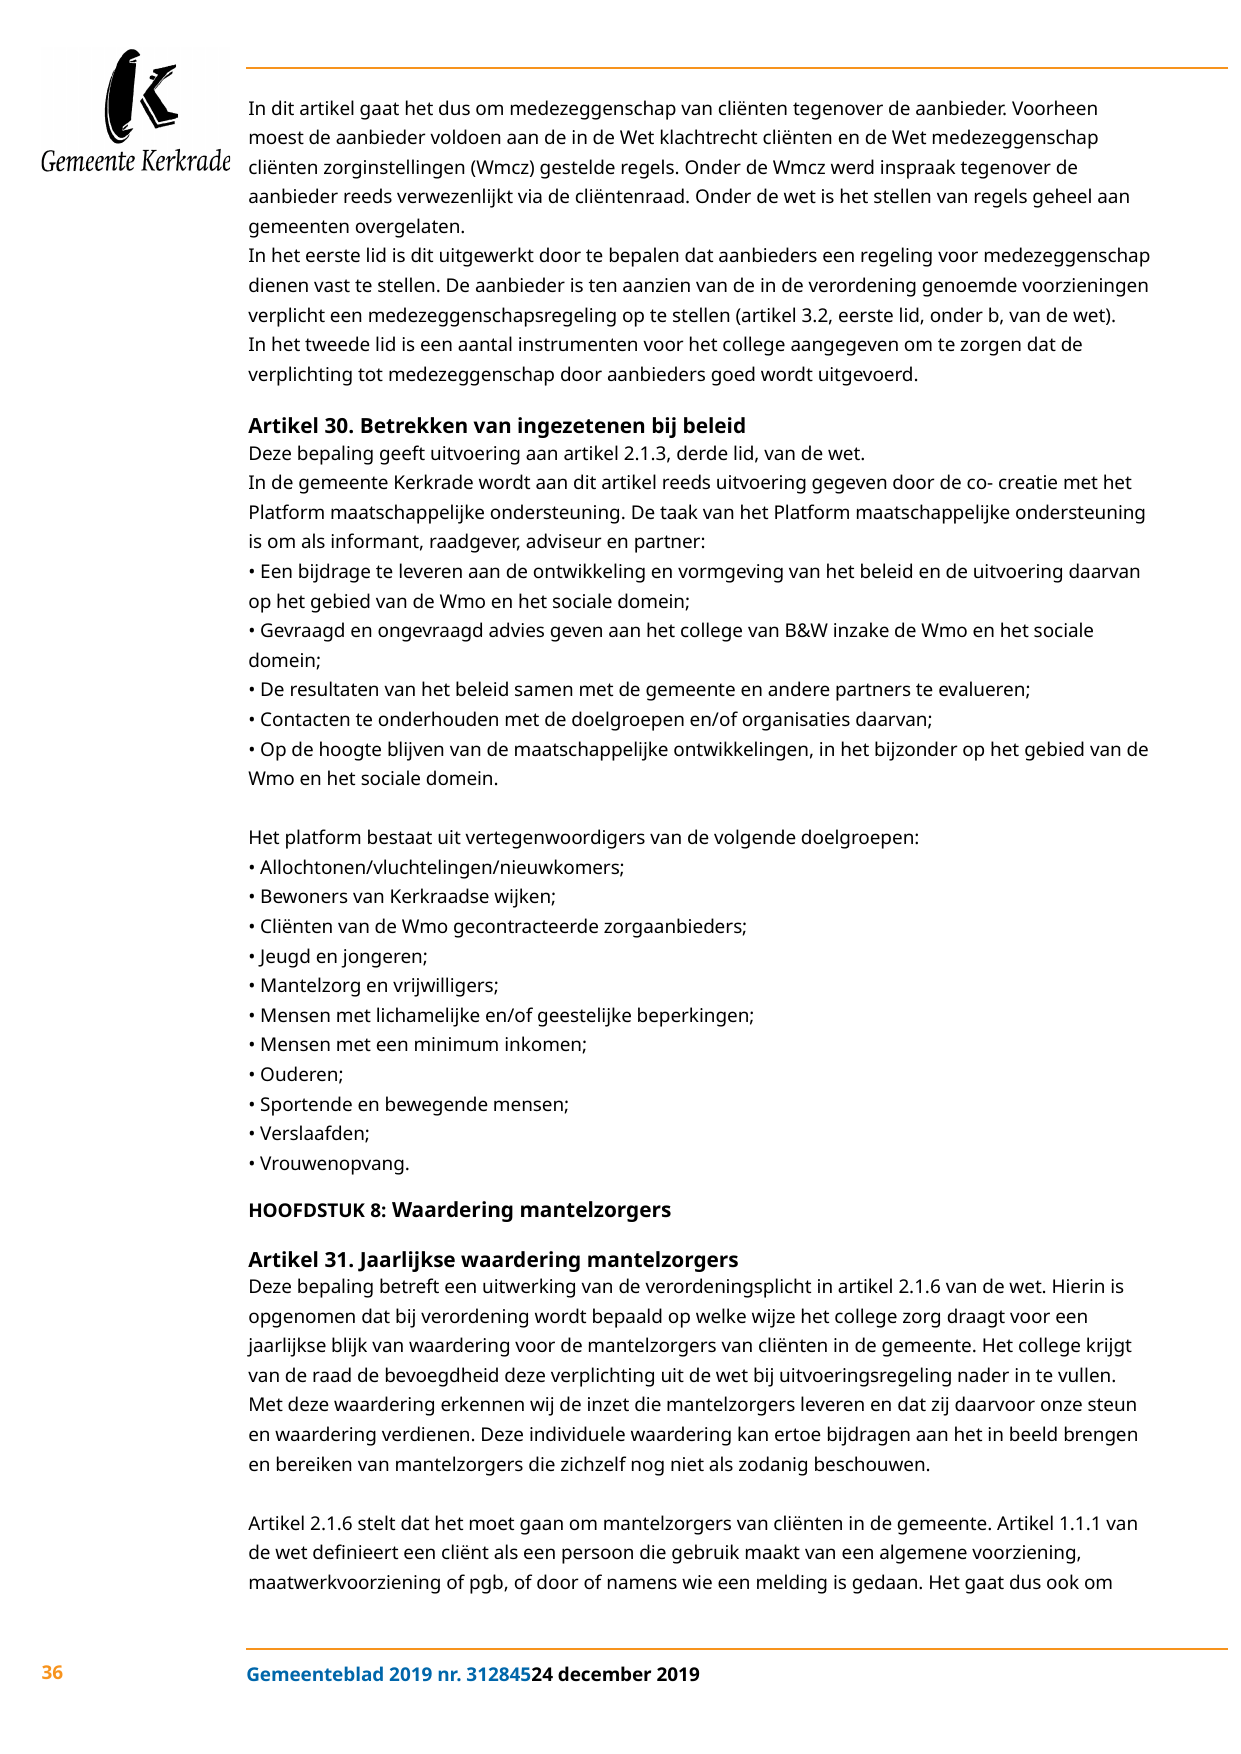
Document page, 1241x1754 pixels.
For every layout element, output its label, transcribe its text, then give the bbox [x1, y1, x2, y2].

text • De resultaten van het beleid samen met de gemeente en andere partners te evalueren; [248, 677, 1152, 702]
text Deze bepaling geeft uitvoering aan artikel 2.1.3, derde lid, van de wet. [248, 440, 1152, 466]
text • Verslaafden; [248, 1120, 1152, 1146]
text Artikel 31. Jaarlijkse waardering mantelzorgers [248, 1245, 1152, 1273]
text In het tweede lid is een aantal instrumenten voor het college aangegeven om te zorgen dat de verplichting tot medezeggenschap door aanbieders goed wordt uitgevoerd. [248, 331, 1152, 387]
text • Een bijdrage te leveren aan de ontwikkeling en vormgeving van het beleid en de uitvoering daarvan op het gebied van de Wmo en het sociale domein; [248, 558, 1152, 613]
text • Op de hoogte blijven van de maatschappelijke ontwikkelingen, in het bijzonder op het gebied van de Wmo en het sociale domein. [248, 736, 1152, 791]
text Met deze waardering erkennen wij de inzet die mantelzorgers leveren en dat zij daarvoor onze steun en waardering verdienen. Deze individuele waardering kan ertoe bijdragen aan het in beeld brengen en bereiken van mantelzorgers die zichzelf nog niet als zodanig beschouwen. [248, 1392, 1152, 1476]
text • Cliënten van de Wmo gecontracteerde zorgaanbieders; [248, 913, 1152, 939]
text In de gemeente Kerkrade wordt aan dit artikel reeds uitvoering gegeven door de co- creatie met het Platform maatschappelijke ondersteuning. De taak van het Platform maatschappelijke ondersteuning is om als informant, raadgever, adviseur en partner: [248, 469, 1152, 554]
text In dit artikel gaat het dus om medezeggenschap van cliënten tegenover de aanbieder. Voorheen moest de aanbieder voldoen aan de in de Wet klachtrecht cliënten en de Wet medezeggenschap cliënten zorginstellingen (Wmcz) gestelde regels. Onder de Wmcz werd inspraak tegenover de aanbieder reeds verwezenlijkt via de cliëntenraad. Onder de wet is het stellen van regels geheel aan gemeenten overgelaten. [248, 95, 1152, 239]
text HOOFDSTUK 8: Waardering mantelzorgers [248, 1196, 1152, 1224]
text Deze bepaling betreft een uitwerking van de verordeningsplicht in artikel 2.1.6 van de wet. Hierin is opgenomen dat bij verordening wordt bepaald op welke wijze het college zorg draagt voor een jaarlijkse blijk van waardering voor de mantelzorgers van cliënten in de gemeente. Het college krijgt van de raad de bevoegdheid deze verplichting uit de wet bij uitvoeringsregeling nader in te vullen. [248, 1273, 1152, 1388]
text • Allochtonen/vluchtelingen/nieuwkomers; [248, 854, 1152, 880]
text • Mantelzorg en vrijwilligers; [248, 972, 1152, 998]
text Het platform bestaat uit vertegenwoordigers van de volgende doelgroepen: [248, 824, 1152, 850]
picture [41, 47, 231, 172]
text • Vrouwenopvang. [248, 1150, 1152, 1176]
text • Jeugd en jongeren; [248, 943, 1152, 968]
text • Gevraagd en ongevraagd advies geven aan het college van B&W inzake de Wmo en het sociale domein; [248, 617, 1152, 673]
text Artikel 2.1.6 stelt dat het moet gaan om mantelzorgers van cliënten in de gemeente. Artikel 1.1.1 van de wet definieert een cliënt als een persoon die gebruik maakt van een algemene voorziening, maatwerkvoorziening of pgb, of door of namens wie een melding is gedaan. Het gaat dus ook om [248, 1510, 1152, 1595]
text • Bewoners van Kerkraadse wijken; [248, 884, 1152, 909]
text • Contacten te onderhouden met de doelgroepen en/of organisaties daarvan; [248, 706, 1152, 732]
text • Ouderen; [248, 1061, 1152, 1087]
text In het eerste lid is dit uitgewerkt door te bepalen dat aanbieders een regeling voor medezeggenschap dienen vast te stellen. De aanbieder is ten aanzien van de in de verordening genoemde voorzieningen verplicht een medezeggenschapsregeling op te stellen (artikel 3.2, eerste lid, onder b, van de wet). [248, 243, 1152, 328]
text Artikel 30. Betrekken van ingezetenen bij beleid [248, 411, 1152, 440]
text • Mensen met een minimum inkomen; [248, 1032, 1152, 1057]
text • Sportende en bewegende mensen; [248, 1091, 1152, 1116]
text • Mensen met lichamelijke en/of geestelijke beperkingen; [248, 1002, 1152, 1028]
